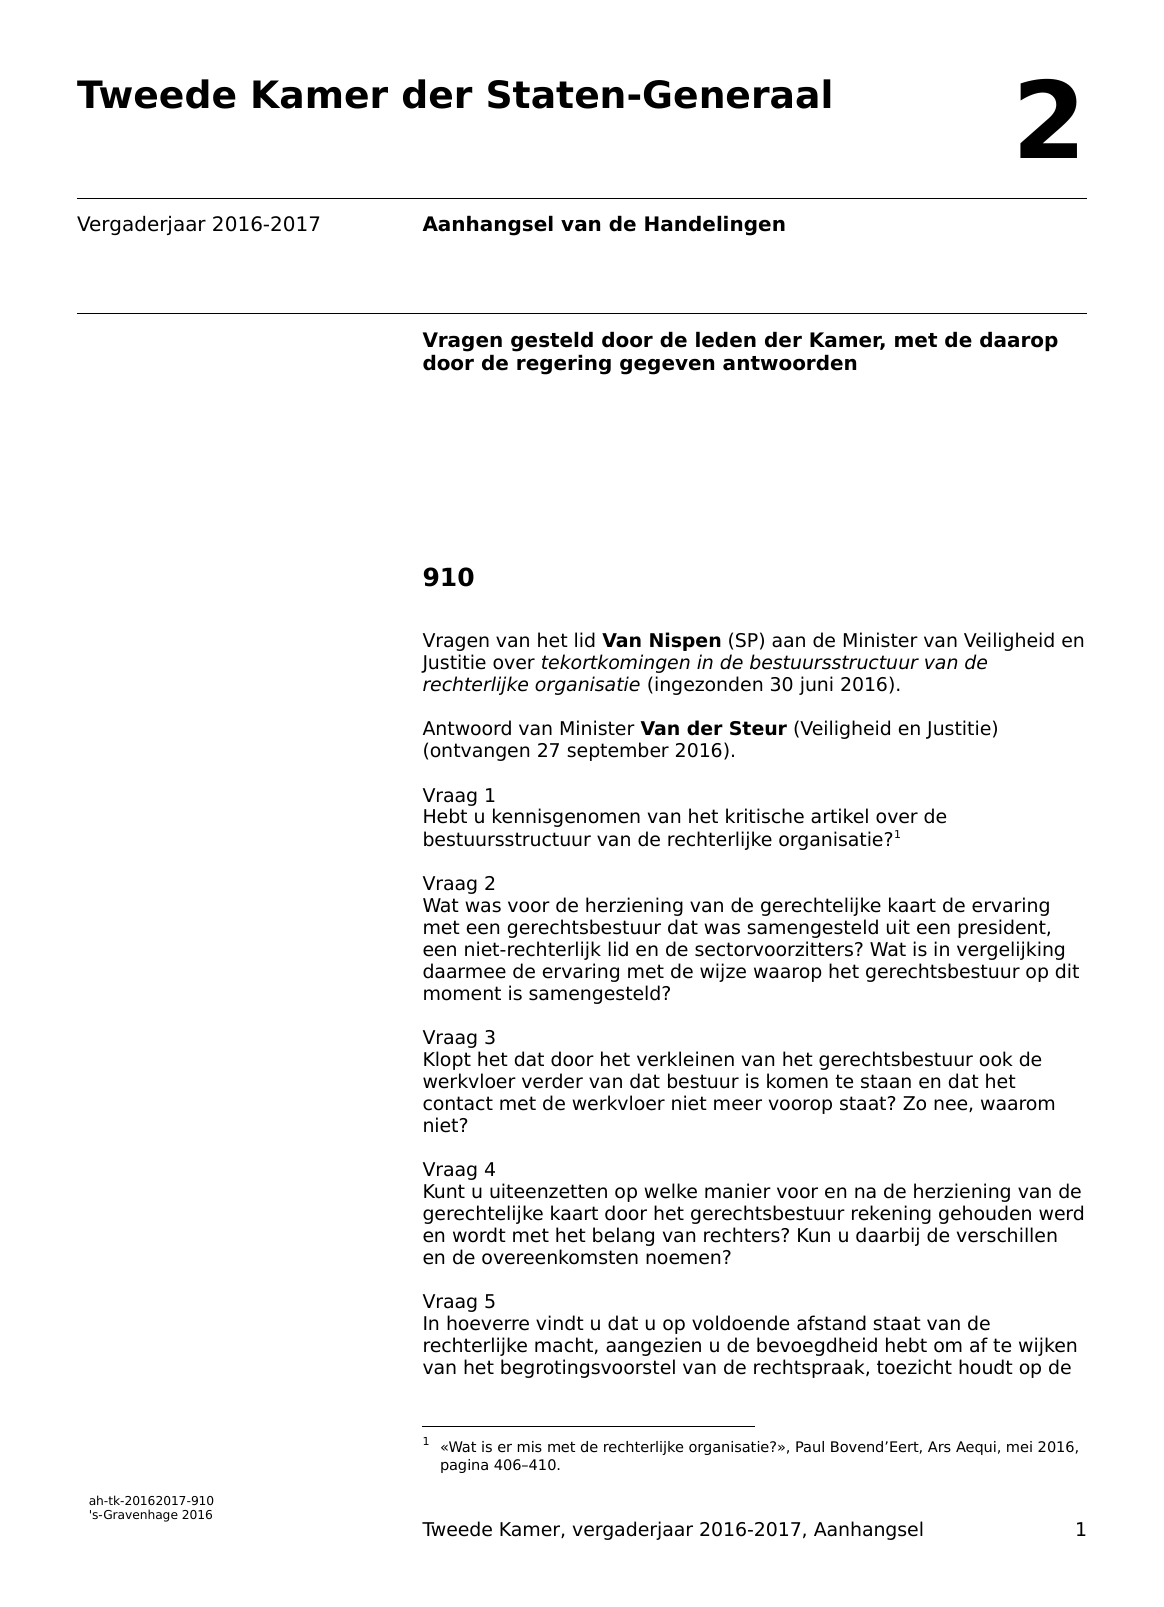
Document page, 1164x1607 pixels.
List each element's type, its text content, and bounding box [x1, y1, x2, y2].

text Vragen van het lid Van Nispen (SP) aan de Minister van Veiligheid en Justitie over tekortkomingen in de bestuursstructuur van de rechterlijke organisatie (ingezonden 30 juni 2016). [422, 630, 1087, 696]
text Antwoord van Minister Van der Steur (Veiligheid en Justitie) (ontvangen 27 september 2016). [422, 718, 1087, 762]
table_header 2 [886, 59, 1087, 198]
text In hoeverre vindt u dat u op voldoende afstand staat van de rechterlijke macht, aangezien u de bevoegdheid hebt om af te wijken van het begrotingsvoorstel van de rechtspraak, toezicht houdt op de [422, 1313, 1087, 1379]
table_cell Vragen gesteld door de leden der Kamer, met de daarop door de regering gegeven antwoorden [422, 314, 1087, 375]
text Vraag 3 [422, 1027, 1087, 1049]
text 's-Gravenhage 2016 [88, 1508, 323, 1522]
text Wat was voor de herziening van de gerechtelijke kaart de ervaring met een gerechtsbestuur dat was samengesteld uit een president, een niet-rechterlijk lid en de sectorvoorzitters? Wat is in vergelijking daarmee de ervaring met de wijze waarop het gerechtsbestuur op dit moment is samengesteld? [422, 894, 1087, 1004]
table_cell Aanhangsel van de Handelingen [422, 199, 1087, 313]
text Vraag 2 [422, 873, 1087, 894]
text Hebt u kennisgenomen van het kritische artikel over de bestuursstructuur van de rechterlijke organisatie? [422, 806, 1087, 850]
table_header Tweede Kamer der Staten-Generaal [77, 59, 886, 198]
table_cell Vergaderjaar 2016-2017 [77, 199, 422, 313]
text Klopt het dat door het verkleinen van het gerechtsbestuur ook de werkvloer verder van dat bestuur is komen te staan en dat het contact met de werkvloer niet meer voorop staat? Zo nee, waarom niet? [422, 1049, 1087, 1137]
text Kunt u uiteenzetten op welke manier voor en na de herziening van de gerechtelijke kaart door het gerechtsbestuur rekening gehouden werd en wordt met het belang van rechters? Kun u daarbij de verschillen en de overeenkomsten noemen? [422, 1181, 1087, 1269]
text Vraag 1 [422, 784, 1087, 806]
text Vraag 4 [422, 1159, 1087, 1181]
text ah-tk-20162017-910 [88, 1494, 323, 1508]
table_cell [77, 314, 422, 375]
text 910 [422, 563, 1087, 592]
text Vraag 5 [422, 1291, 1087, 1313]
text «Wat is er mis met de rechterlijke organisatie?», Paul Bovend’Eert, Ars Aequi, mei 2016, pagina 406–410. [422, 1435, 1087, 1474]
